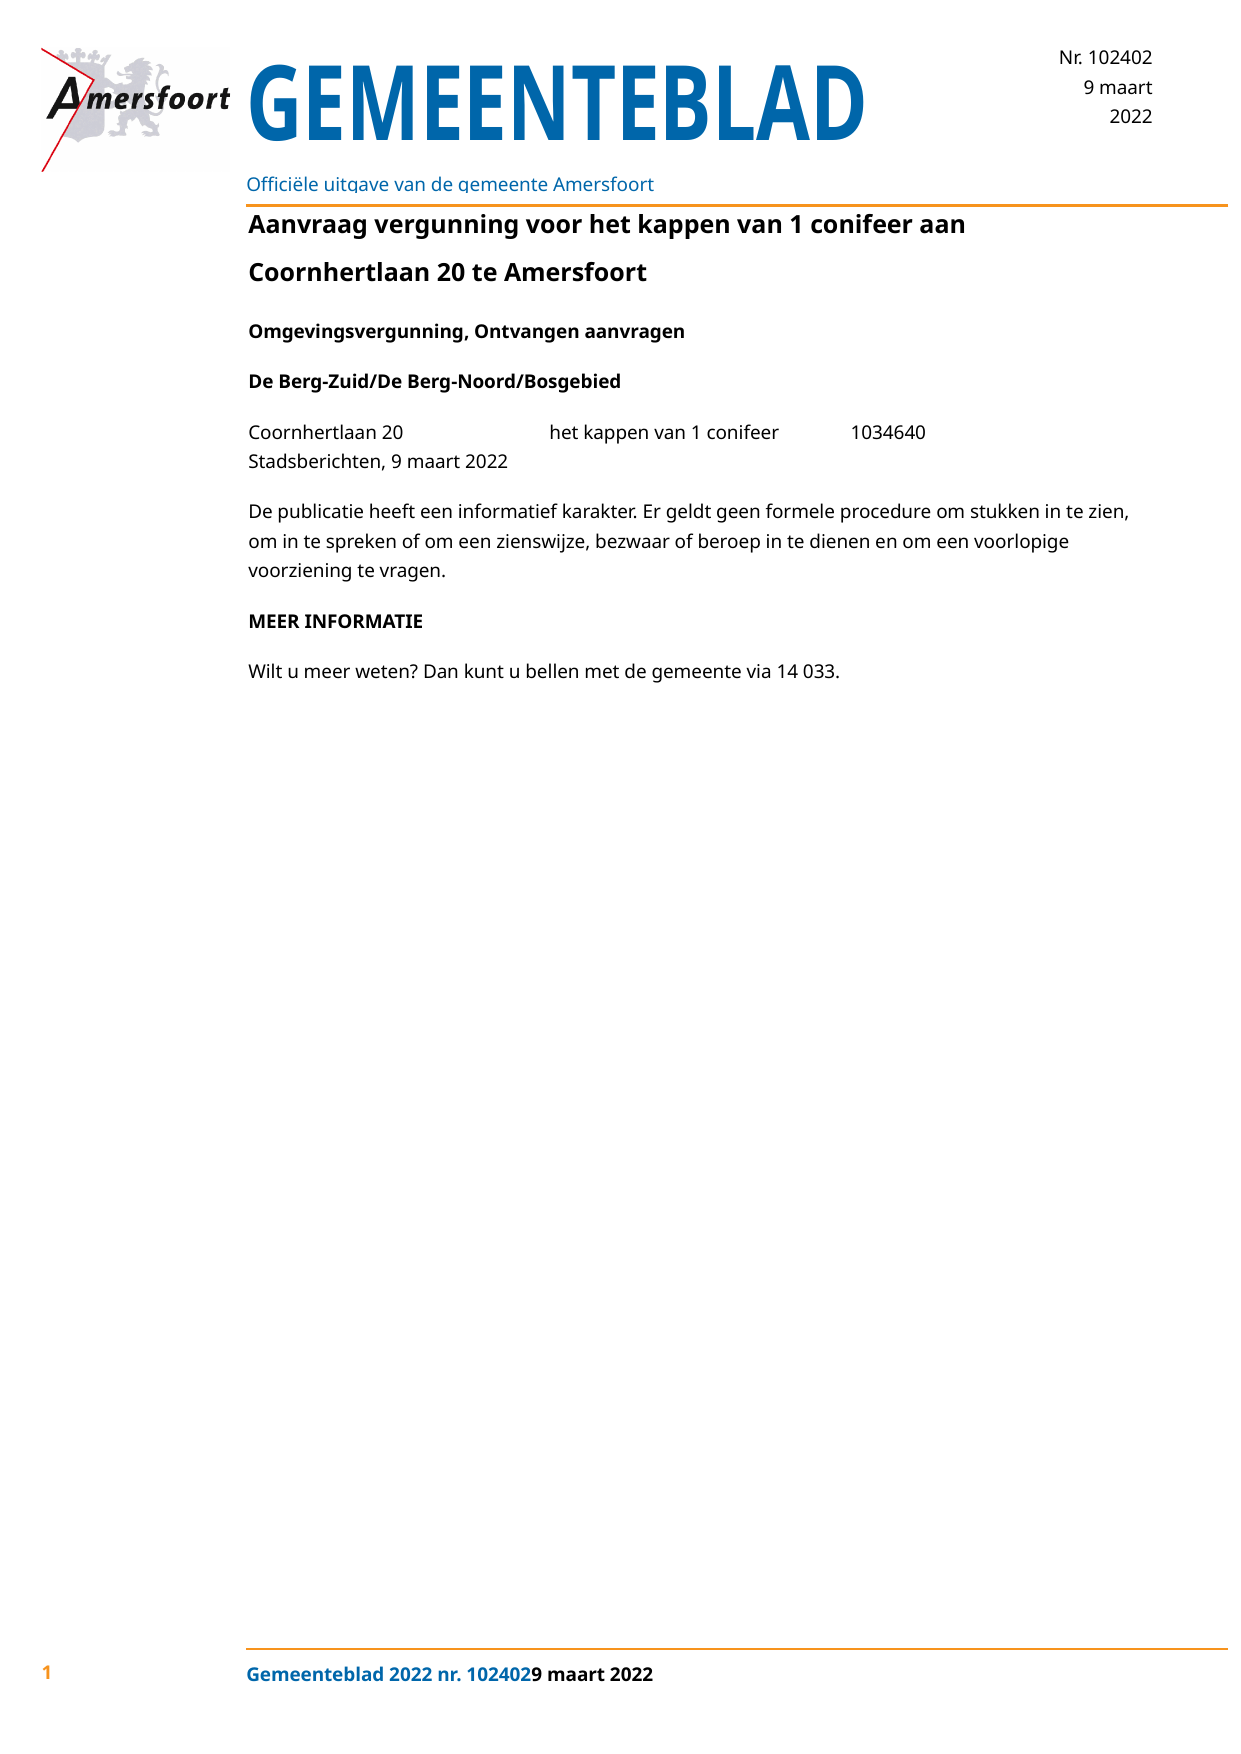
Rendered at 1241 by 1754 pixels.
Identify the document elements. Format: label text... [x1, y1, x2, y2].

text Stadsberichten, 9 maart 2022 [248, 448, 1152, 473]
text De Berg-Zuid/De Berg-Noord/Bosgebied [248, 368, 1152, 394]
text De publicatie heeft een informatief karakter. Er geldt geen formele procedure om stukken in te zien, om in te spreken of om een zienswijze, bezwaar of beroep in te dienen en om een voorlopige voorziening te vragen. [248, 498, 1152, 583]
text Wilt u meer weten? Dan kunt u bellen met de gemeente via 14 033. [248, 658, 1152, 684]
text MEER INFORMATIE [248, 608, 1152, 633]
table_header 1034640 [850, 419, 1152, 444]
picture [41, 47, 231, 172]
table_header Coornhertlaan 20 [248, 419, 549, 444]
table_header het kappen van 1 conifeer [549, 419, 850, 444]
text Omgevingsvergunning, Ontvangen aanvragen [248, 318, 1152, 344]
text Aanvraag vergunning voor het kappen van 1 conifeer aan Coornhertlaan 20 te Amersfoort [248, 207, 1152, 288]
